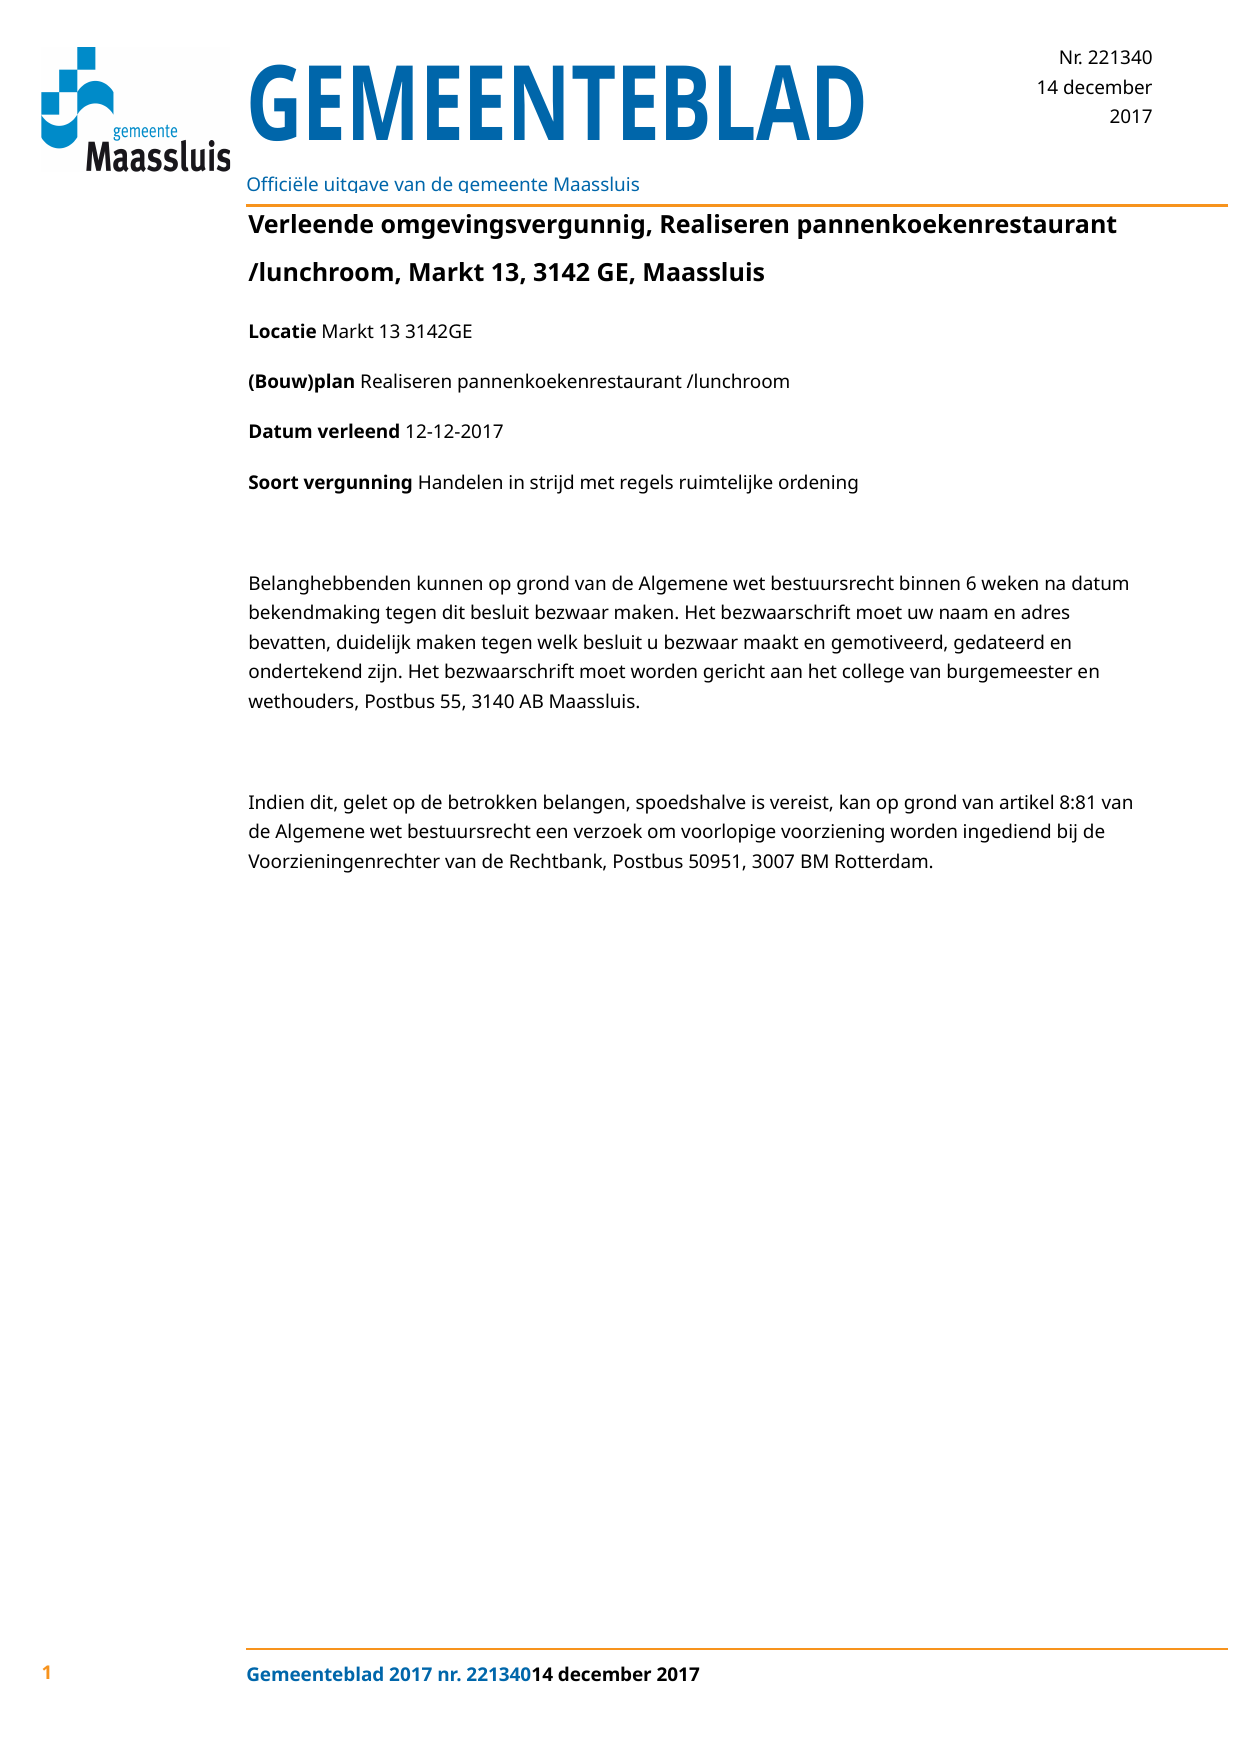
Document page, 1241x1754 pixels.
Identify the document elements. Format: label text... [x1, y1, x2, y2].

text Locatie Markt 13 3142GE [248, 318, 1152, 344]
text Soort vergunning Handelen in strijd met regels ruimtelijke ordening [248, 469, 1152, 495]
text Indien dit, gelet op de betrokken belangen, spoedshalve is vereist, kan op grond van artikel 8:81 van de Algemene wet bestuursrecht een verzoek om voorlopige voorziening worden ingediend bij de Voorzieningenrechter van de Rechtbank, Postbus 50951, 3007 BM Rotterdam. [248, 789, 1152, 874]
text (Bouw)plan Realiseren pannenkoekenrestaurant /lunchroom [248, 368, 1152, 394]
picture [41, 47, 77, 92]
text Verleende omgevingsvergunnig, Realiseren pannenkoekenrestaurant /lunchroom, Markt 13, 3142 GE, Maassluis [248, 207, 1152, 288]
picture [41, 47, 231, 172]
text Belanghebbenden kunnen op grond van de Algemene wet bestuursrecht binnen 6 weken na datum bekendmaking tegen dit besluit bezwaar maken. Het bezwaarschrift moet uw naam en adres bevatten, duidelijk maken tegen welk besluit u bezwaar maakt en gemotiveerd, gedateerd en ondertekend zijn. Het bezwaarschrift moet worden gericht aan het college van burgemeester en wethouders, Postbus 55, 3140 AB Maassluis. [248, 570, 1152, 714]
text Datum verleend 12-12-2017 [248, 419, 1152, 444]
